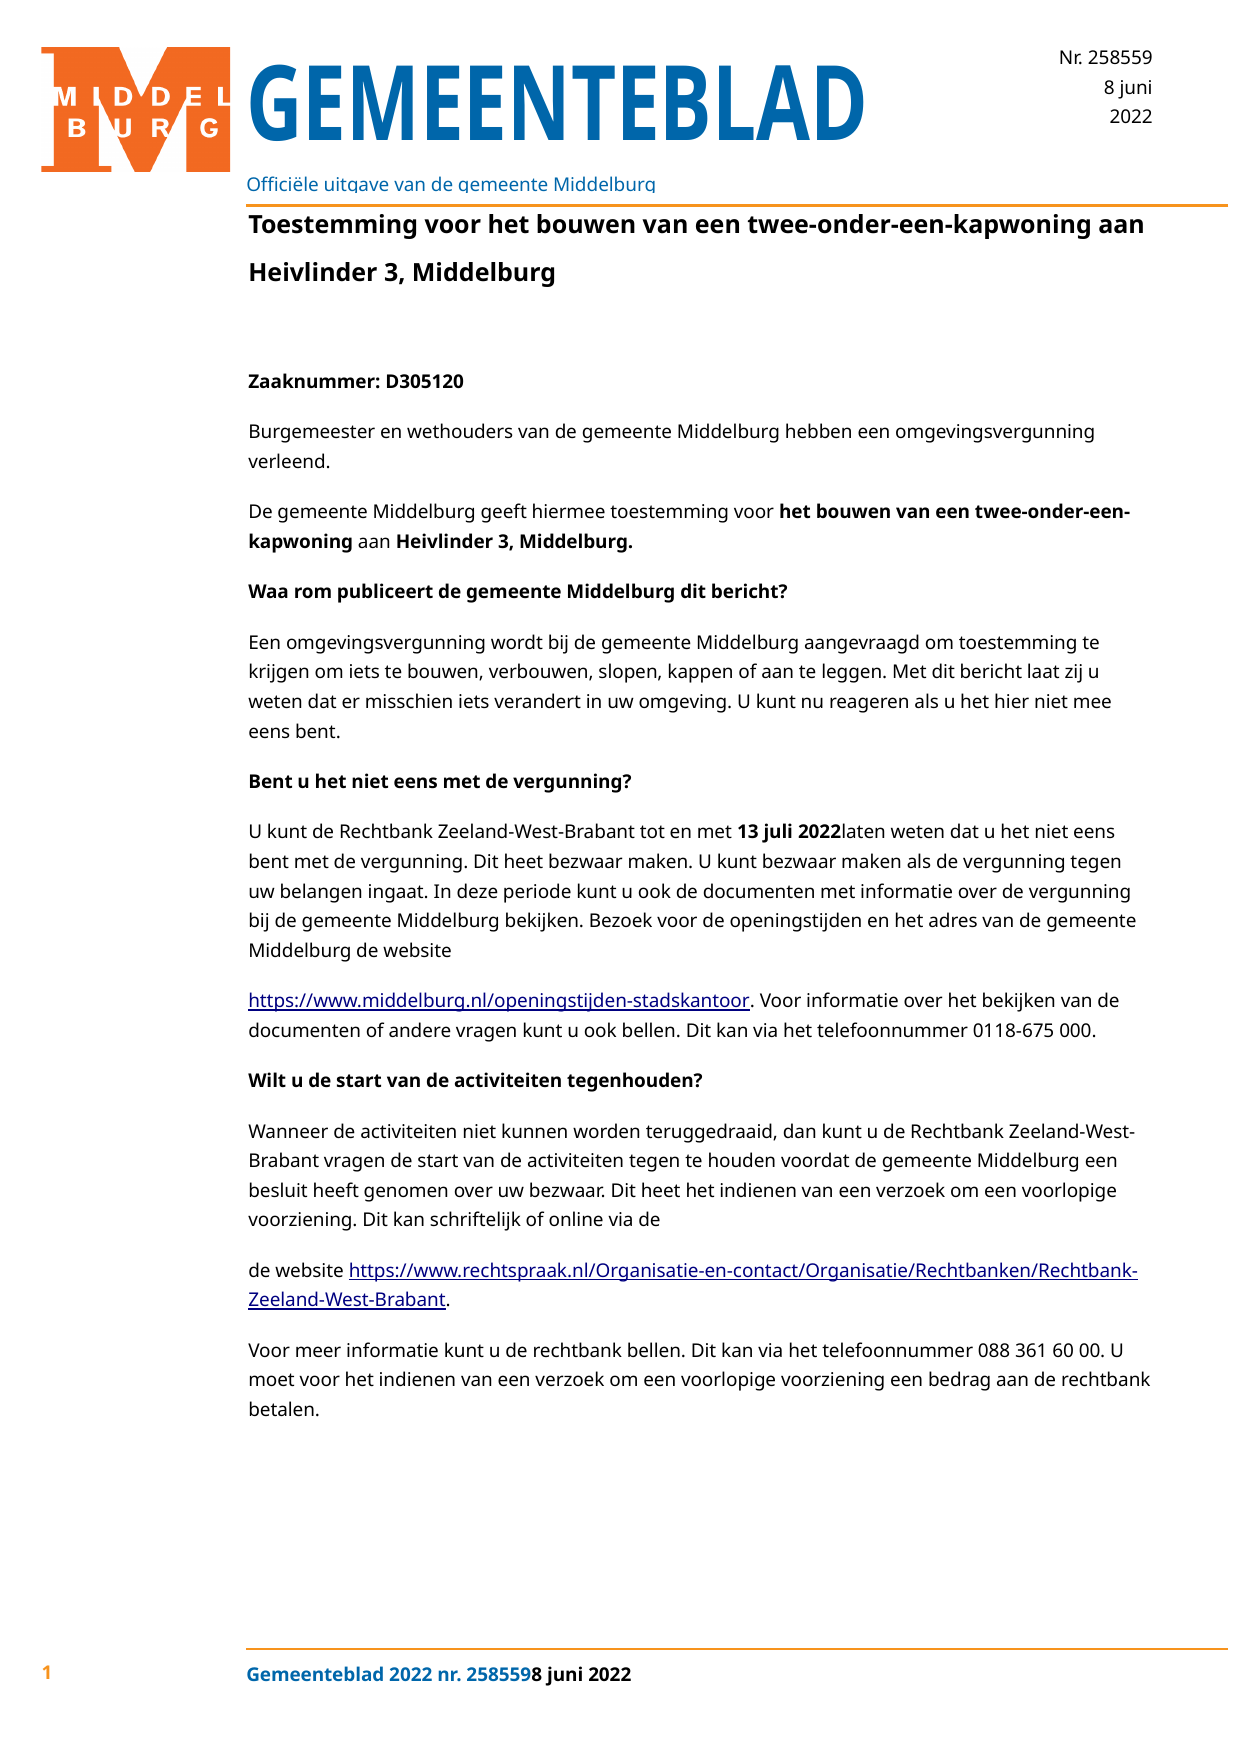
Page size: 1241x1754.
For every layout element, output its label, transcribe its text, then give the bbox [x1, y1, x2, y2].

text Wanneer de activiteiten niet kunnen worden teruggedraaid, dan kunt u de Rechtbank Zeeland-West-Brabant vragen de start van de activiteiten tegen te houden voordat de gemeente Middelburg een besluit heeft genomen over uw bezwaar. Dit heet het indienen van een verzoek om een voorlopige voorziening. Dit kan schriftelijk of online via de [248, 1118, 1152, 1232]
text de website https://www.rechtspraak.nl/Organisatie-en-contact/Organisatie/Rechtbanken/Rechtbank-Zeeland-West-Brabant. [248, 1257, 1152, 1312]
text Toestemming voor het bouwen van een twee-onder-een-kapwoning aan Heivlinder 3, Middelburg [248, 207, 1152, 288]
text Wilt u de start van de activiteiten tegenhouden? [248, 1067, 1152, 1093]
text https://www.middelburg.nl/openingstijden-stadskantoor. Voor informatie over het bekijken van de documenten of andere vragen kunt u ook bellen. Dit kan via het telefoonnummer 0118-675 000. [248, 987, 1152, 1043]
text U kunt de Rechtbank Zeeland-West-Brabant tot en met 13 juli 2022laten weten dat u het niet eens bent met de vergunning. Dit heet bezwaar maken. U kunt bezwaar maken als de vergunning tegen uw belangen ingaat. In deze periode kunt u ook de documenten met informatie over de vergunning bij de gemeente Middelburg bekijken. Bezoek voor de openingstijden en het adres van de gemeente Middelburg de website [248, 819, 1152, 963]
text Zaaknummer: D305120 [248, 368, 1152, 394]
text Voor meer informatie kunt u de rechtbank bellen. Dit kan via het telefoonnummer 088 361 60 00. U moet voor het indienen van een verzoek om een voorlopige voorziening een bedrag aan de rechtbank betalen. [248, 1337, 1152, 1422]
text Een omgevingsvergunning wordt bij de gemeente Middelburg aangevraagd om toestemming te krijgen om iets te bouwen, verbouwen, slopen, kappen of aan te leggen. Met dit bericht laat zij u weten dat er misschien iets verandert in uw omgeving. U kunt nu reageren als u het hier niet mee eens bent. [248, 629, 1152, 744]
picture [41, 47, 231, 172]
text Burgemeester en wethouders van de gemeente Middelburg hebben een omgevingsvergunning verleend. [248, 419, 1152, 474]
text Waa rom publiceert de gemeente Middelburg dit bericht? [248, 579, 1152, 604]
text De gemeente Middelburg geeft hiermee toestemming voor het bouwen van een twee-onder-een-kapwoning aan Heivlinder 3, Middelburg. [248, 499, 1152, 554]
text Bent u het niet eens met de vergunning? [248, 768, 1152, 794]
